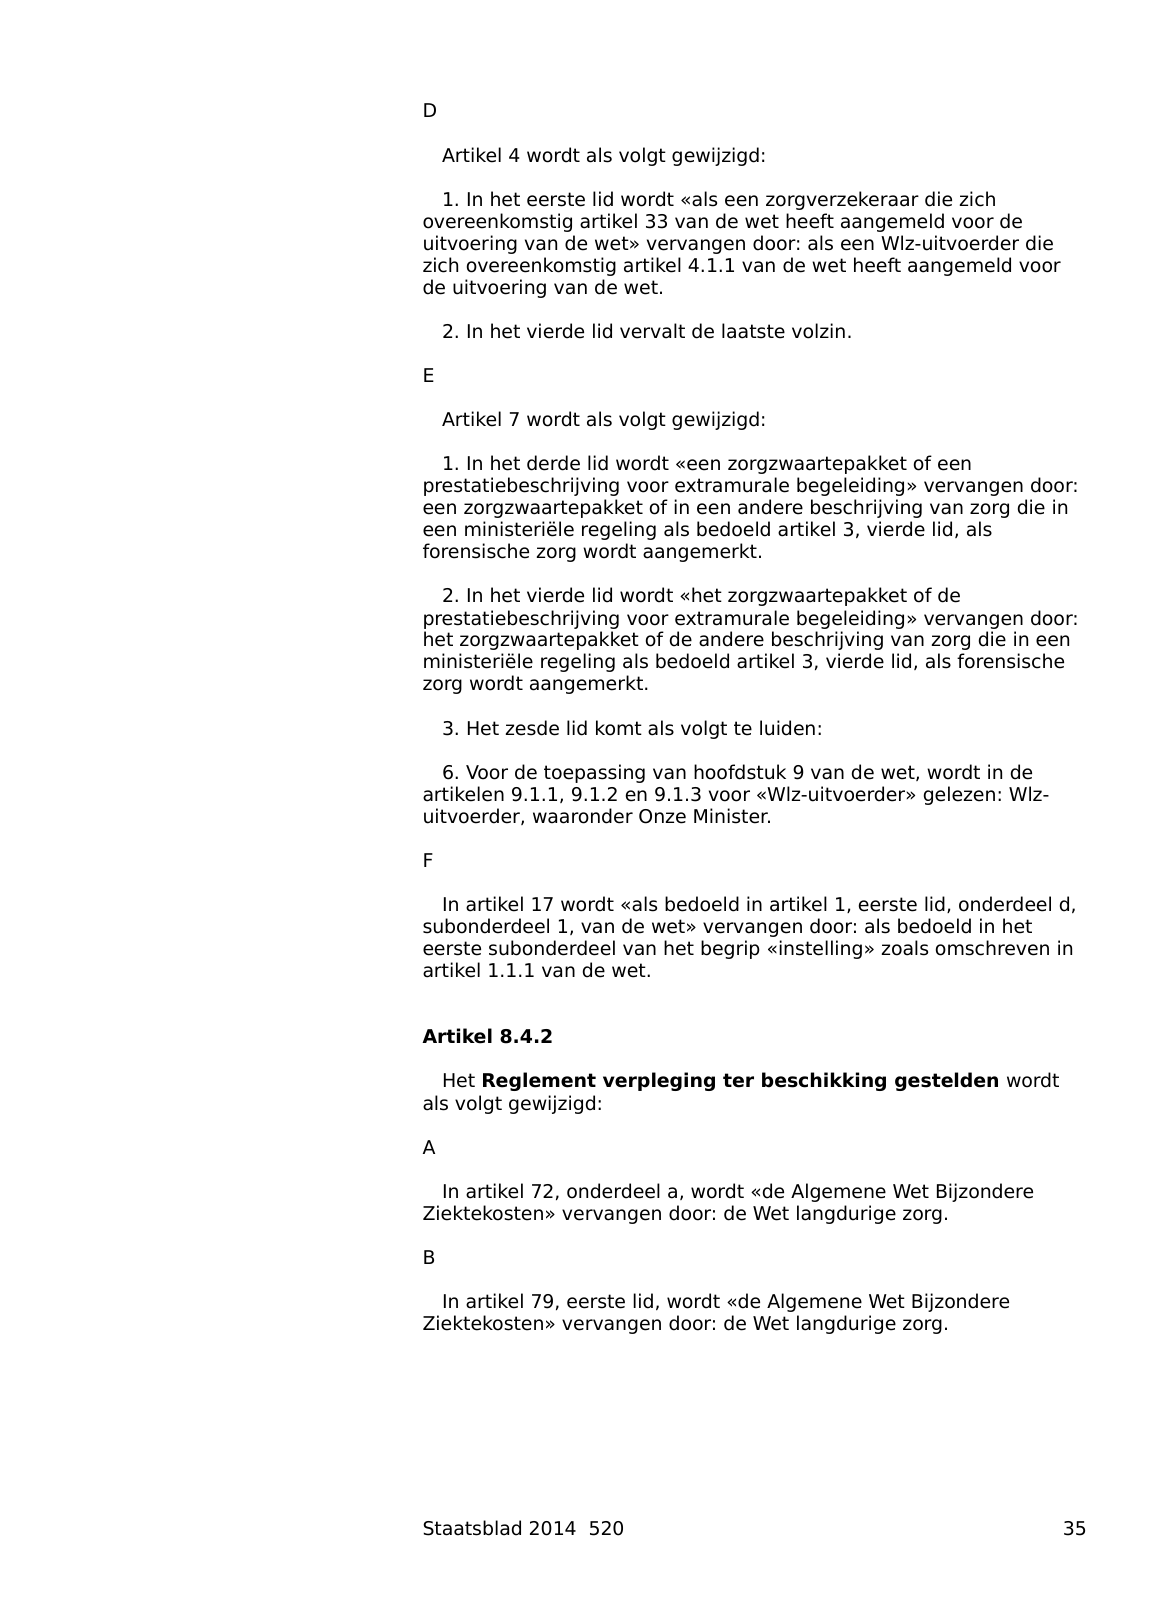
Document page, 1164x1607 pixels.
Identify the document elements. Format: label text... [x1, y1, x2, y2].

text Artikel 4 wordt als volgt gewijzigd: [422, 144, 1087, 167]
subtitle Artikel 8.4.2 [422, 1026, 1087, 1048]
text 2. In het vierde lid vervalt de laatste volzin. [422, 321, 1087, 343]
text 6. Voor de toepassing van hoofdstuk 9 van de wet, wordt in de artikelen 9.1.1, 9.1.2 en 9.1.3 voor «Wlz-uitvoerder» gelezen: Wlz-uitvoerder, waaronder Onze Minister. [422, 762, 1087, 828]
text E [422, 365, 1087, 387]
text B [422, 1247, 1087, 1269]
text 1. In het eerste lid wordt «als een zorgverzekeraar die zich overeenkomstig artikel 33 van de wet heeft aangemeld voor de uitvoering van de wet» vervangen door: als een Wlz-uitvoerder die zich overeenkomstig artikel 4.1.1 van de wet heeft aangemeld voor de uitvoering van de wet. [422, 189, 1087, 299]
text 3. Het zesde lid komt als volgt te luiden: [422, 717, 1087, 739]
text 1. In het derde lid wordt «een zorgzwaartepakket of een prestatiebeschrijving voor extramurale begeleiding» vervangen door: een zorgzwaartepakket of in een andere beschrijving van zorg die in een ministeriële regeling als bedoeld artikel 3, vierde lid, als forensische zorg wordt aangemerkt. [422, 453, 1087, 563]
text In artikel 72, onderdeel a, wordt «de Algemene Wet Bijzondere Ziektekosten» vervangen door: de Wet langdurige zorg. [422, 1181, 1087, 1225]
text F [422, 850, 1087, 872]
text D [422, 100, 1087, 122]
text In artikel 17 wordt «als bedoeld in artikel 1, eerste lid, onderdeel d, subonderdeel 1, van de wet» vervangen door: als bedoeld in het eerste subonderdeel van het begrip «instelling» zoals omschreven in artikel 1.1.1 van de wet. [422, 894, 1087, 982]
text 2. In het vierde lid wordt «het zorgzwaartepakket of de prestatiebeschrijving voor extramurale begeleiding» vervangen door: het zorgzwaartepakket of de andere beschrijving van zorg die in een ministeriële regeling als bedoeld artikel 3, vierde lid, als forensische zorg wordt aangemerkt. [422, 585, 1087, 695]
text In artikel 79, eerste lid, wordt «de Algemene Wet Bijzondere Ziektekosten» vervangen door: de Wet langdurige zorg. [422, 1291, 1087, 1335]
text Artikel 7 wordt als volgt gewijzigd: [422, 409, 1087, 431]
text A [422, 1137, 1087, 1158]
text Het Reglement verpleging ter beschikking gestelden wordt als volgt gewijzigd: [422, 1070, 1087, 1114]
